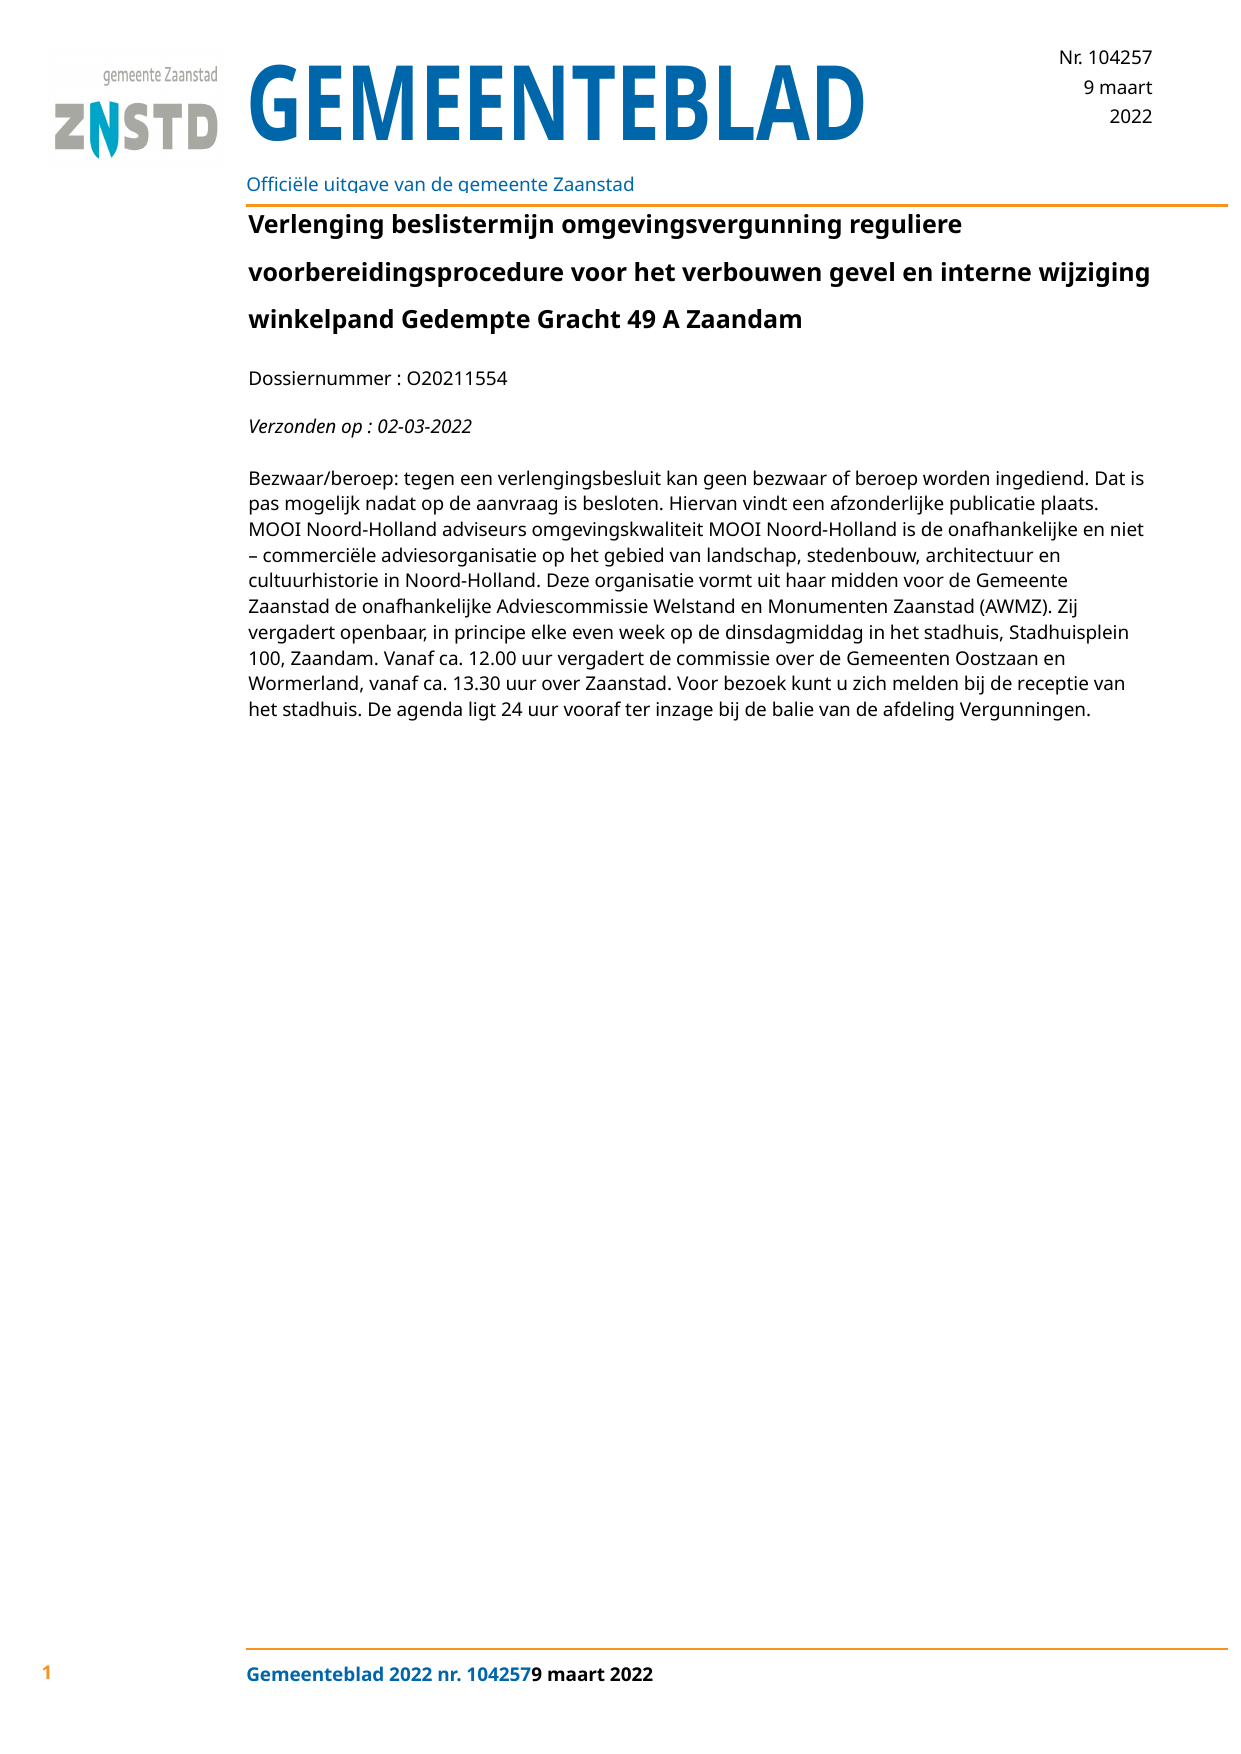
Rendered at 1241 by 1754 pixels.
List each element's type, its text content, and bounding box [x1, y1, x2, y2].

text Dossiernummer : O20211554 [248, 366, 1152, 391]
text Verzonden op : 02-03-2022 [248, 413, 1152, 439]
picture [41, 47, 231, 172]
text Verlenging beslistermijn omgevingsvergunning reguliere voorbereidingsprocedure voor het verbouwen gevel en interne wijziging winkelpand Gedempte Gracht 49 A Zaandam [248, 207, 1152, 336]
text Bezwaar/beroep: tegen een verlengingsbesluit kan geen bezwaar of beroep worden ingediend. Dat is pas mogelijk nadat op de aanvraag is besloten. Hiervan vindt een afzonderlijke publicatie plaats. MOOI Noord-Holland adviseurs omgevingskwaliteit MOOI Noord-Holland is de onafhankelijke en niet – commerciële adviesorganisatie op het gebied van landschap, stedenbouw, architectuur en cultuurhistorie in Noord-Holland. Deze organisatie vormt uit haar midden voor de Gemeente Zaanstad de onafhankelijke Adviescommissie Welstand en Monumenten Zaanstad (AWMZ). Zij vergadert openbaar, in principe elke even week op de dinsdagmiddag in het stadhuis, Stadhuisplein 100, Zaandam. Vanaf ca. 12.00 uur vergadert de commissie over de Gemeenten Oostzaan en Wormerland, vanaf ca. 13.30 uur over Zaanstad. Voor bezoek kunt u zich melden bij de receptie van het stadhuis. De agenda ligt 24 uur vooraf ter inzage bij de balie van de afdeling Vergunningen. [248, 465, 1152, 722]
